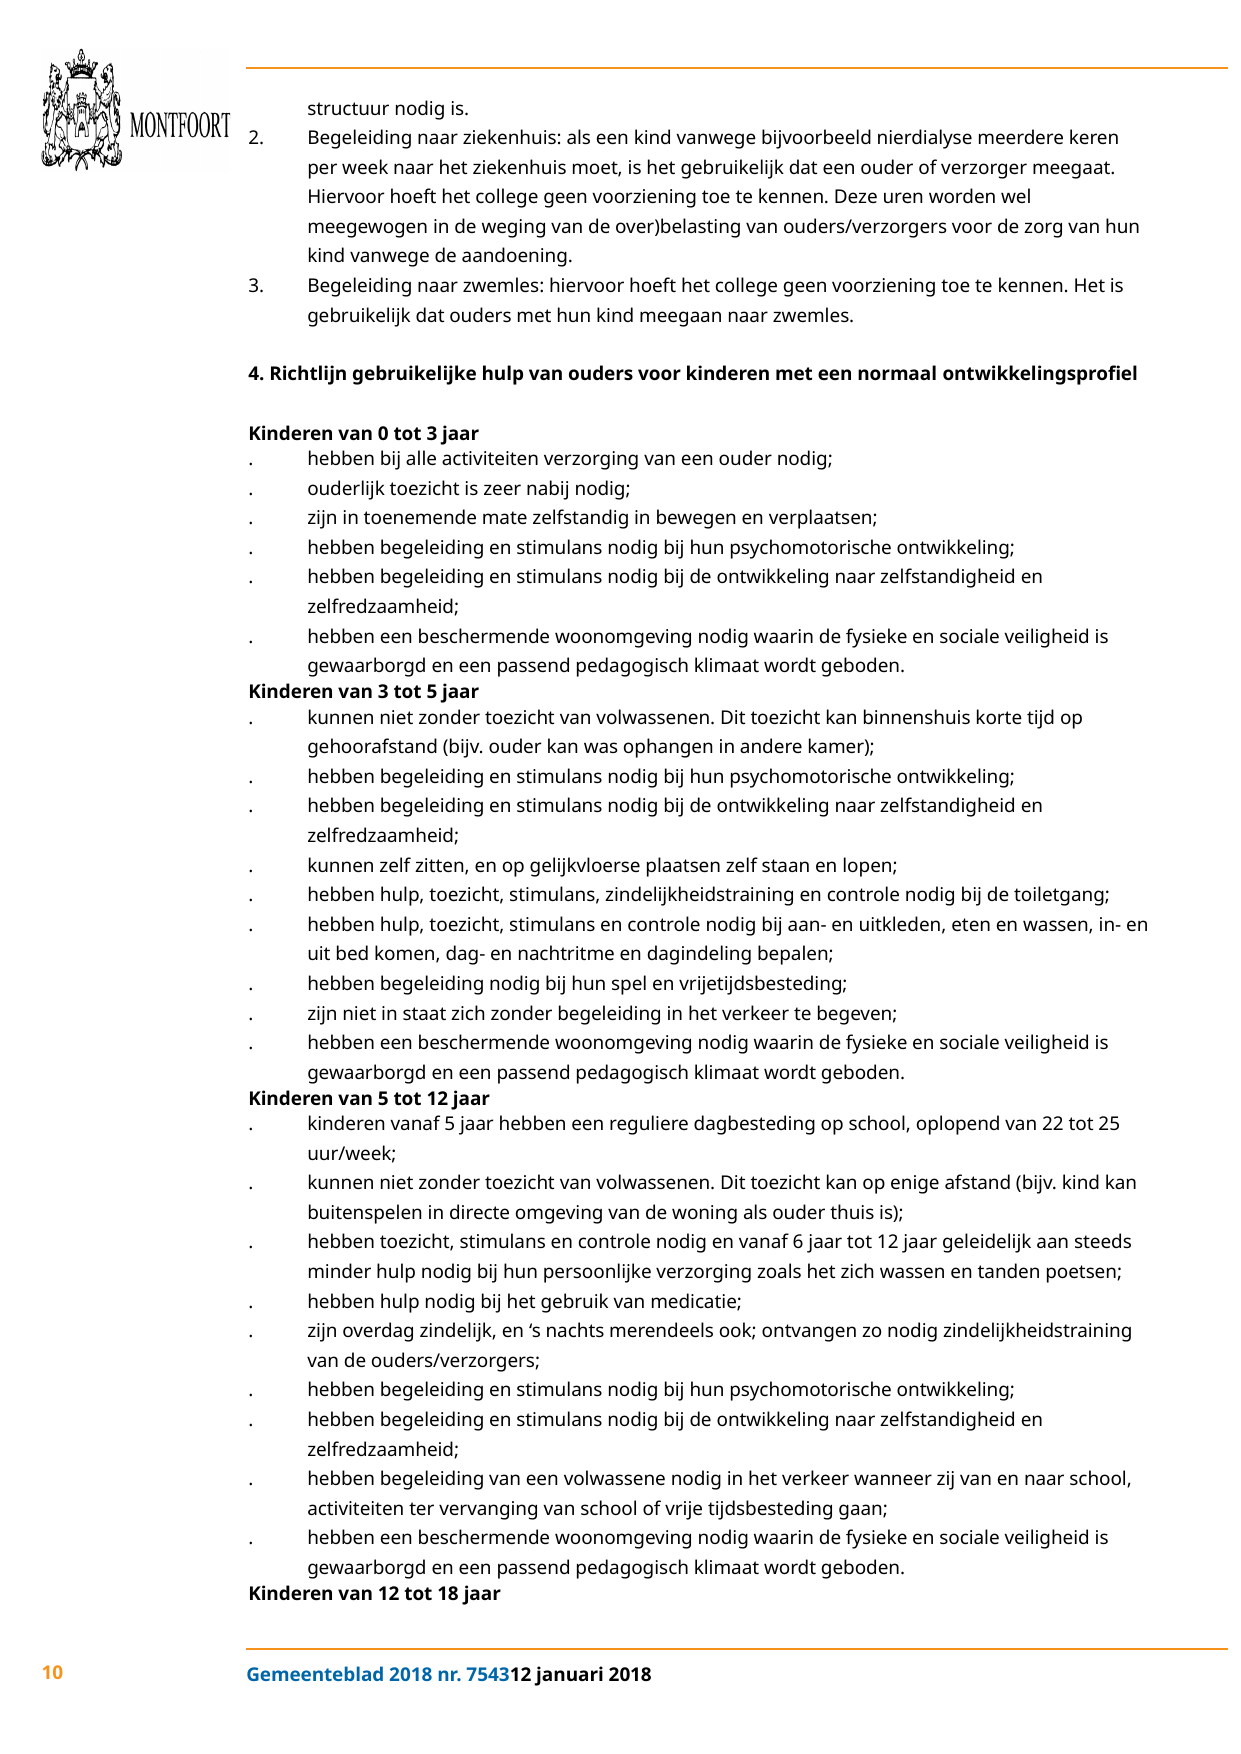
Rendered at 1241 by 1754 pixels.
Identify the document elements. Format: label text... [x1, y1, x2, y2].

picture [41, 47, 231, 172]
table_cell Kinderen van 5 tot 12 jaar [248, 1085, 1152, 1110]
table_cell Kinderen van 3 tot 5 jaar [248, 678, 1152, 704]
table_cell hebben bij alle activiteiten verzorging van een ouder nodig; ouderlijk toezicht is zeer nabij nodig; zijn in toenemende mate zelfstandig in bewegen en verplaatsen; hebben begeleiding en stimulans nodig bij hun psychomotorische ontwikkeling; hebben begeleiding en stimulans nodig bij de ontwikkeling naar zelfstandigheid en zelfredzaamheid; hebben een beschermende woonomgeving nodig waarin de fysieke en sociale veiligheid is gewaarborgd en een passend pedagogisch klimaat wordt geboden. [248, 445, 1152, 678]
table_cell kinderen vanaf 5 jaar hebben een reguliere dagbesteding op school, oplopend van 22 tot 25 uur/week; kunnen niet zonder toezicht van volwassenen. Dit toezicht kan op enige afstand (bijv. kind kan buitenspelen in directe omgeving van de woning als ouder thuis is); hebben toezicht, stimulans en controle nodig en vanaf 6 jaar tot 12 jaar geleidelijk aan steeds minder hulp nodig bij hun persoonlijke verzorging zoals het zich wassen en tanden poetsen; hebben hulp nodig bij het gebruik van medicatie; zijn overdag zindelijk, en ‘s nachts merendeels ook; ontvangen zo nodig zindelijkheidstraining van de ouders/verzorgers; hebben begeleiding en stimulans nodig bij hun psychomotorische ontwikkeling; hebben begeleiding en stimulans nodig bij de ontwikkeling naar zelfstandigheid en zelfredzaamheid; hebben begeleiding van een volwassene nodig in het verkeer wanneer zij van en naar school, activiteiten ter vervanging van school of vrije tijdsbesteding gaan; hebben een beschermende woonomgeving nodig waarin de fysieke en sociale veiligheid is gewaarborgd en een passend pedagogisch klimaat wordt geboden. [248, 1110, 1152, 1580]
text 4. Richtlijn gebruikelijke hulp van ouders voor kinderen met een normaal ontwikkelingsprofiel [248, 360, 1152, 386]
table_header Kinderen van 0 tot 3 jaar [248, 420, 1152, 445]
table_cell Kinderen van 12 tot 18 jaar [248, 1580, 1152, 1606]
table_header structuur nodig is. Begeleiding naar ziekenhuis: als een kind vanwege bijvoorbeeld nierdialyse meerdere keren per week naar het ziekenhuis moet, is het gebruikelijk dat een ouder of verzorger meegaat. Hiervoor hoeft het college geen voorziening toe te kennen. Deze uren worden wel meegewogen in de weging van de over)belasting van ouders/verzorgers voor de zorg van hun kind vanwege de aandoening. Begeleiding naar zwemles: hiervoor hoeft het college geen voorziening toe te kennen. Het is gebruikelijk dat ouders met hun kind meegaan naar zwemles. [248, 95, 1152, 328]
table_cell kunnen niet zonder toezicht van volwassenen. Dit toezicht kan binnenshuis korte tijd op gehoorafstand (bijv. ouder kan was ophangen in andere kamer); hebben begeleiding en stimulans nodig bij hun psychomotorische ontwikkeling; hebben begeleiding en stimulans nodig bij de ontwikkeling naar zelfstandigheid en zelfredzaamheid; kunnen zelf zitten, en op gelijkvloerse plaatsen zelf staan en lopen; hebben hulp, toezicht, stimulans, zindelijkheidstraining en controle nodig bij de toiletgang; hebben hulp, toezicht, stimulans en controle nodig bij aan- en uitkleden, eten en wassen, in- en uit bed komen, dag- en nachtritme en dagindeling bepalen; hebben begeleiding nodig bij hun spel en vrijetijdsbesteding; zijn niet in staat zich zonder begeleiding in het verkeer te begeven; hebben een beschermende woonomgeving nodig waarin de fysieke en sociale veiligheid is gewaarborgd en een passend pedagogisch klimaat wordt geboden. [248, 704, 1152, 1085]
